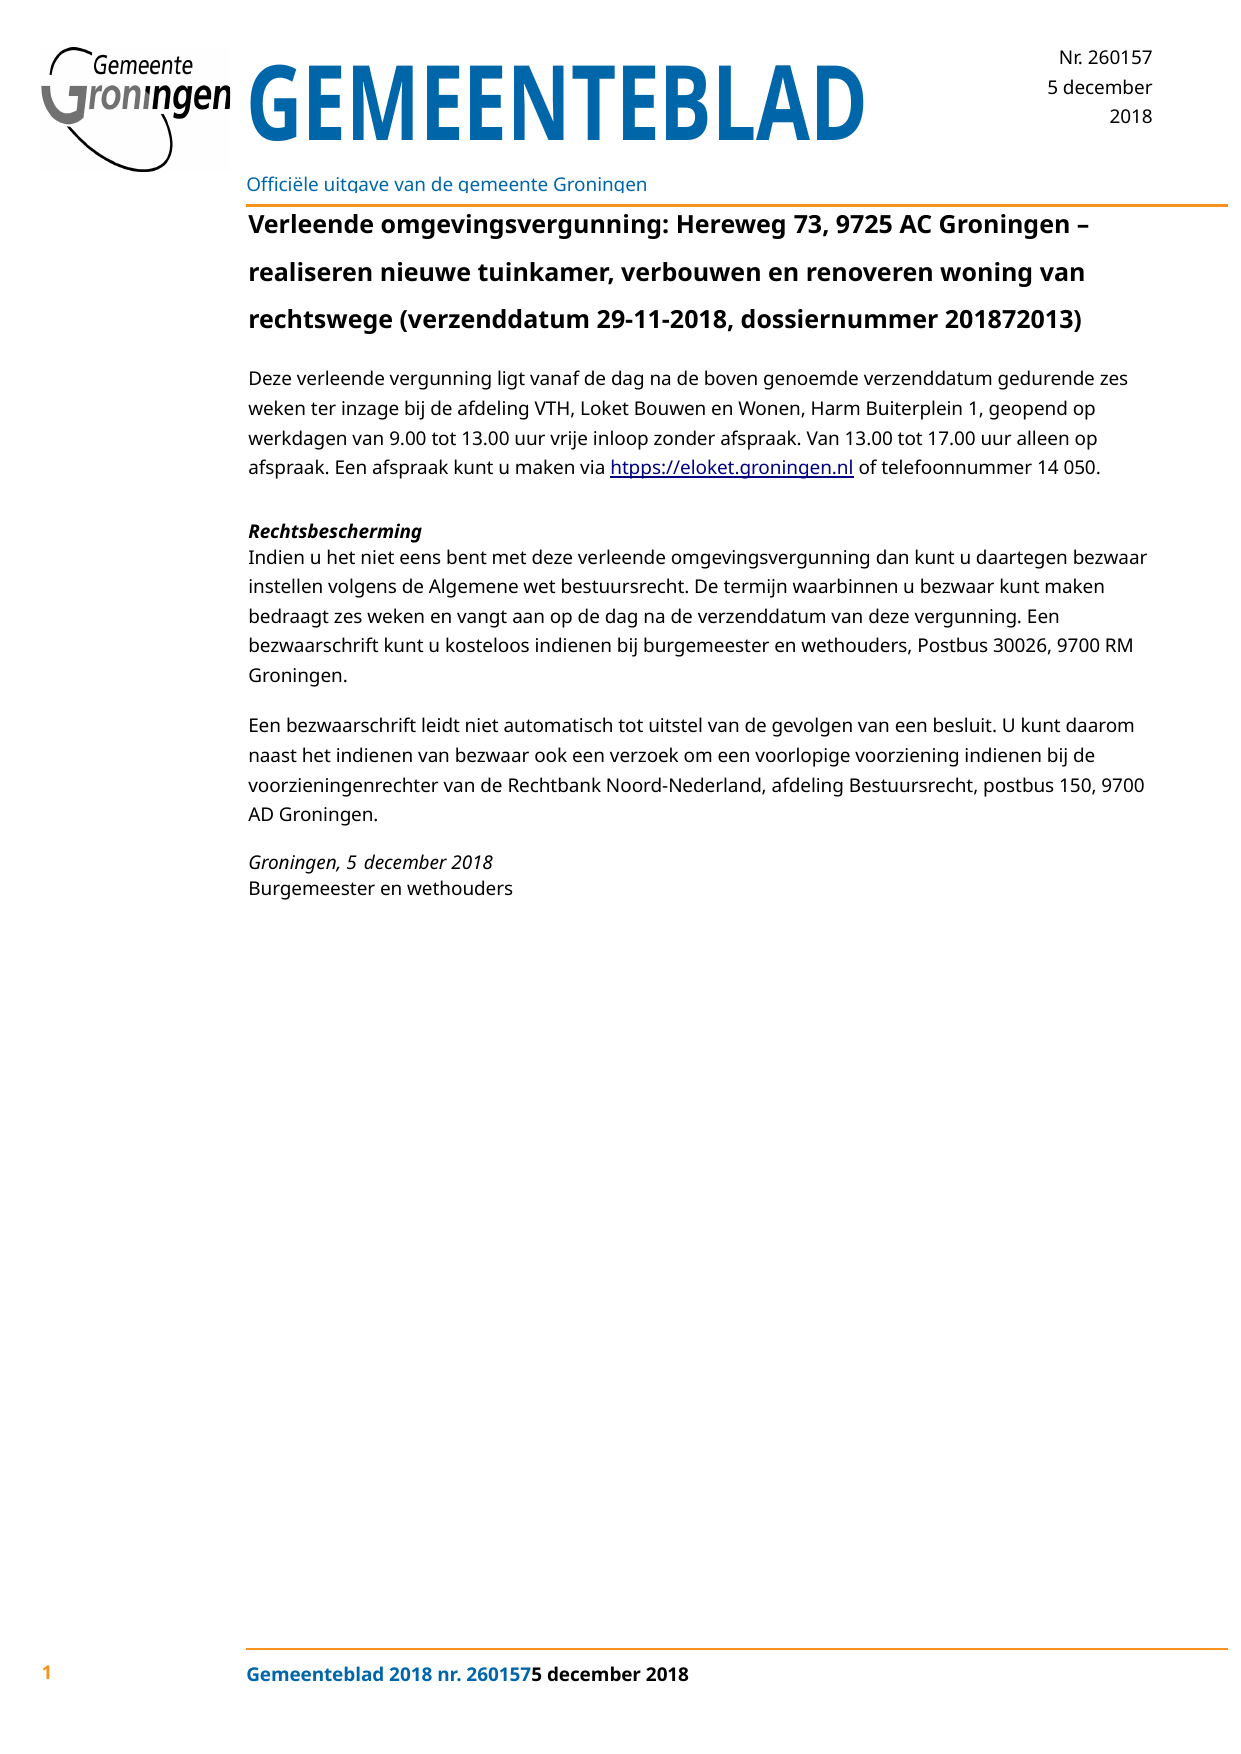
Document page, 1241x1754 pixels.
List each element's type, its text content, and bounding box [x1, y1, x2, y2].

text Rechtsbescherming [248, 518, 1152, 544]
text Groningen, 5 december 2018 [248, 849, 1152, 875]
picture [41, 47, 231, 172]
text Deze verleende vergunning ligt vanaf de dag na de boven genoemde verzenddatum gedurende zes weken ter inzage bij de afdeling VTH, Loket Bouwen en Wonen, Harm Buiterplein 1, geopend op werkdagen van 9.00 tot 13.00 uur vrije inloop zonder afspraak. Van 13.00 tot 17.00 uur alleen op afspraak. Een afspraak kunt u maken via htpps://eloket.groningen.nl of telefoonnummer 14 050. [248, 366, 1152, 480]
text Indien u het niet eens bent met deze verleende omgevingsvergunning dan kunt u daartegen bezwaar instellen volgens de Algemene wet bestuursrecht. De termijn waarbinnen u bezwaar kunt maken bedraagt zes weken en vangt aan op de dag na de verzenddatum van deze vergunning. Een bezwaarschrift kunt u kosteloos indienen bij burgemeester en wethouders, Postbus 30026, 9700 RM Groningen. [248, 544, 1152, 688]
text Verleende omgevingsvergunning: Hereweg 73, 9725 AC Groningen – realiseren nieuwe tuinkamer, verbouwen en renoveren woning van rechtswege (verzenddatum 29-11-2018, dossiernummer 201872013) [248, 207, 1152, 336]
text Een bezwaarschrift leidt niet automatisch tot uitstel van de gevolgen van een besluit. U kunt daarom naast het indienen van bezwaar ook een verzoek om een voorlopige voorziening indienen bij de voorzieningenrechter van de Rechtbank Noord-Nederland, afdeling Bestuursrecht, postbus 150, 9700 AD Groningen. [248, 713, 1152, 827]
text Burgemeester en wethouders [248, 875, 1152, 901]
